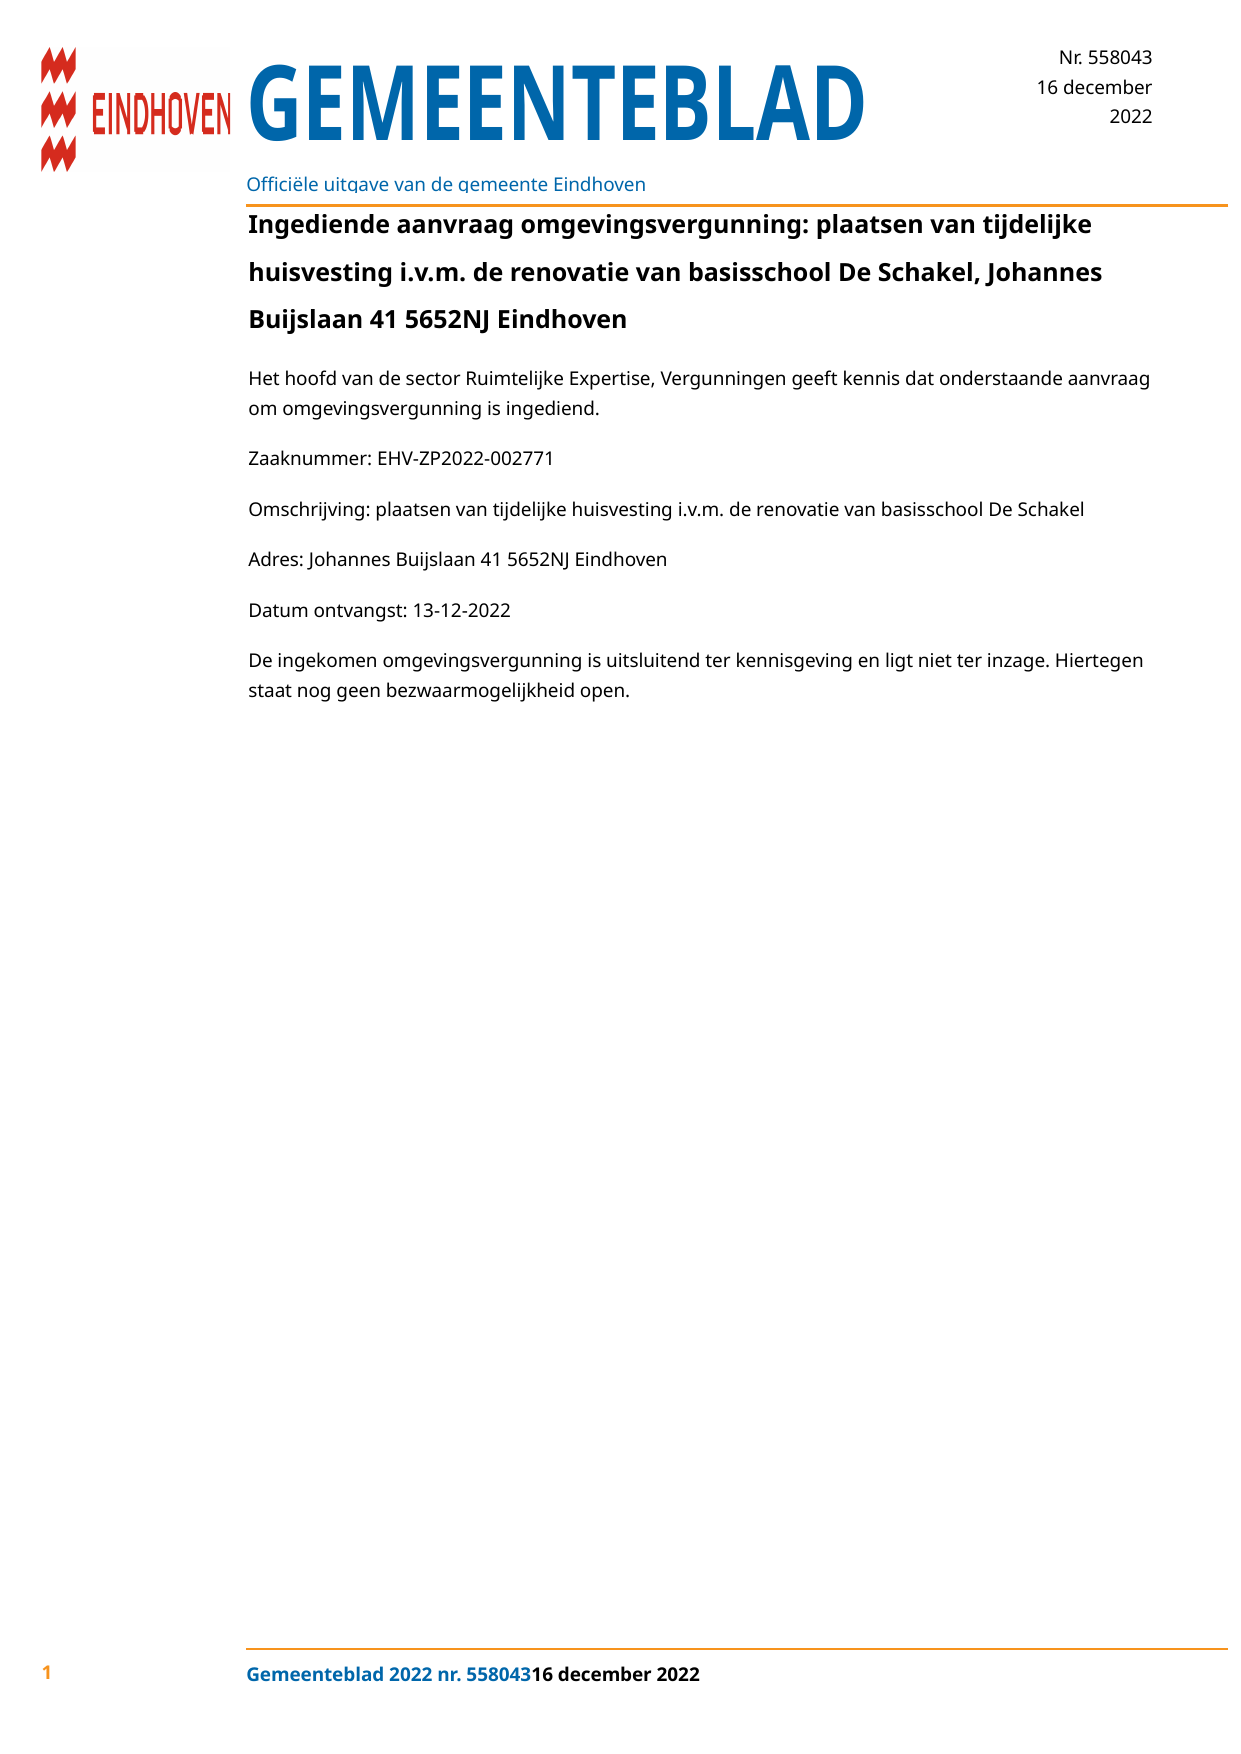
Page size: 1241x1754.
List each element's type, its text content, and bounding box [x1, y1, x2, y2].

text Zaaknummer: EHV-ZP2022-002771 [248, 446, 1152, 471]
text De ingekomen omgevingsvergunning is uitsluitend ter kennisgeving en ligt niet ter inzage. Hiertegen staat nog geen bezwaarmogelijkheid open. [248, 647, 1152, 702]
text Omschrijving: plaatsen van tijdelijke huisvesting i.v.m. de renovatie van basisschool De Schakel [248, 496, 1152, 522]
text Ingediende aanvraag omgevingsvergunning: plaatsen van tijdelijke huisvesting i.v.m. de renovatie van basisschool De Schakel, Johannes Buijslaan 41 5652NJ Eindhoven [248, 207, 1152, 336]
picture [41, 47, 231, 172]
text Adres: Johannes Buijslaan 41 5652NJ Eindhoven [248, 546, 1152, 572]
text Datum ontvangst: 13-12-2022 [248, 597, 1152, 622]
text Het hoofd van de sector Ruimtelijke Expertise, Vergunningen geeft kennis dat onderstaande aanvraag om omgevingsvergunning is ingediend. [248, 366, 1152, 421]
